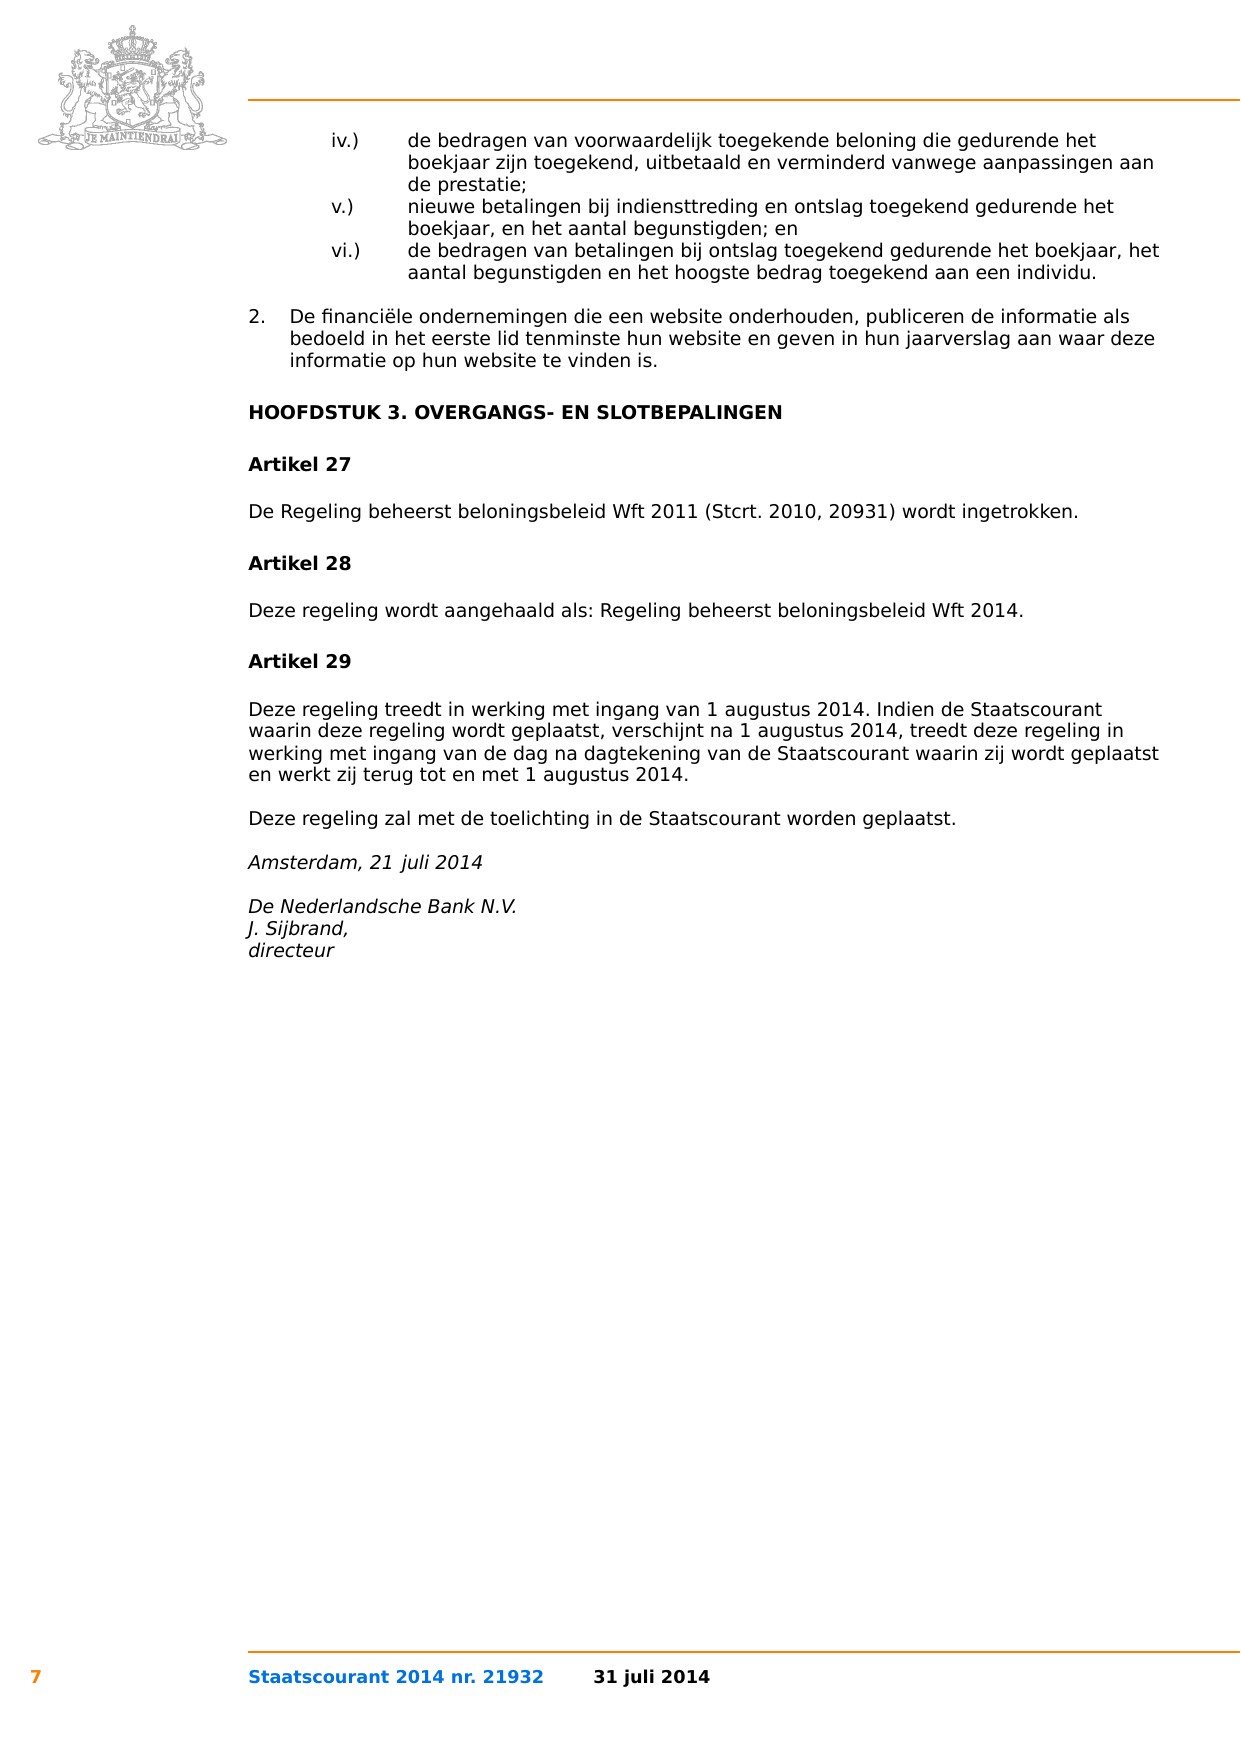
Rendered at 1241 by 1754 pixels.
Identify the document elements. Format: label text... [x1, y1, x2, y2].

text iv.) de bedragen van voorwaardelijk toegekende beloning die gedurende het boekjaar zijn toegekend, uitbetaald en verminderd vanwege aanpassingen aan de prestatie; [331, 130, 1163, 196]
text De Nederlandsche Bank N.V. J. Sijbrand, directeur [248, 896, 1163, 962]
text De Regeling beheerst beloningsbeleid Wft 2011 (Stcrt. 2010, 20931) wordt ingetrokken. [248, 501, 1163, 522]
text Amsterdam, 21 juli 2014 [248, 852, 1163, 874]
picture [38, 25, 227, 150]
text 2. De financiële ondernemingen die een website onderhouden, publiceren de informatie als bedoeld in het eerste lid tenminste hun website en geven in hun jaarverslag aan waar deze informatie op hun website te vinden is. [248, 306, 1163, 372]
subtitle HOOFDSTUK 3. OVERGANGS- EN SLOTBEPALINGEN [248, 402, 1163, 423]
text v.) nieuwe betalingen bij indiensttreding en ontslag toegekend gedurende het boekjaar, en het aantal begunstigden; en [331, 196, 1163, 240]
text vi.) de bedragen van betalingen bij ontslag toegekend gedurende het boekjaar, het aantal begunstigden en het hoogste bedrag toegekend aan een individu. [331, 240, 1163, 284]
text Deze regeling wordt aangehaald als: Regeling beheerst beloningsbeleid Wft 2014. [248, 599, 1163, 621]
text Deze regeling zal met de toelichting in de Staatscourant worden geplaatst. [248, 808, 1163, 830]
text Deze regeling treedt in werking met ingang van 1 augustus 2014. Indien de Staatscourant waarin deze regeling wordt geplaatst, verschijnt na 1 augustus 2014, treedt deze regeling in werking met ingang van de dag na dagtekening van de Staatscourant waarin zij wordt geplaatst en werkt zij terug tot en met 1 augustus 2014. [248, 698, 1163, 786]
subtitle Artikel 29 [248, 651, 1163, 673]
subtitle Artikel 28 [248, 552, 1163, 574]
subtitle Artikel 27 [248, 453, 1163, 476]
